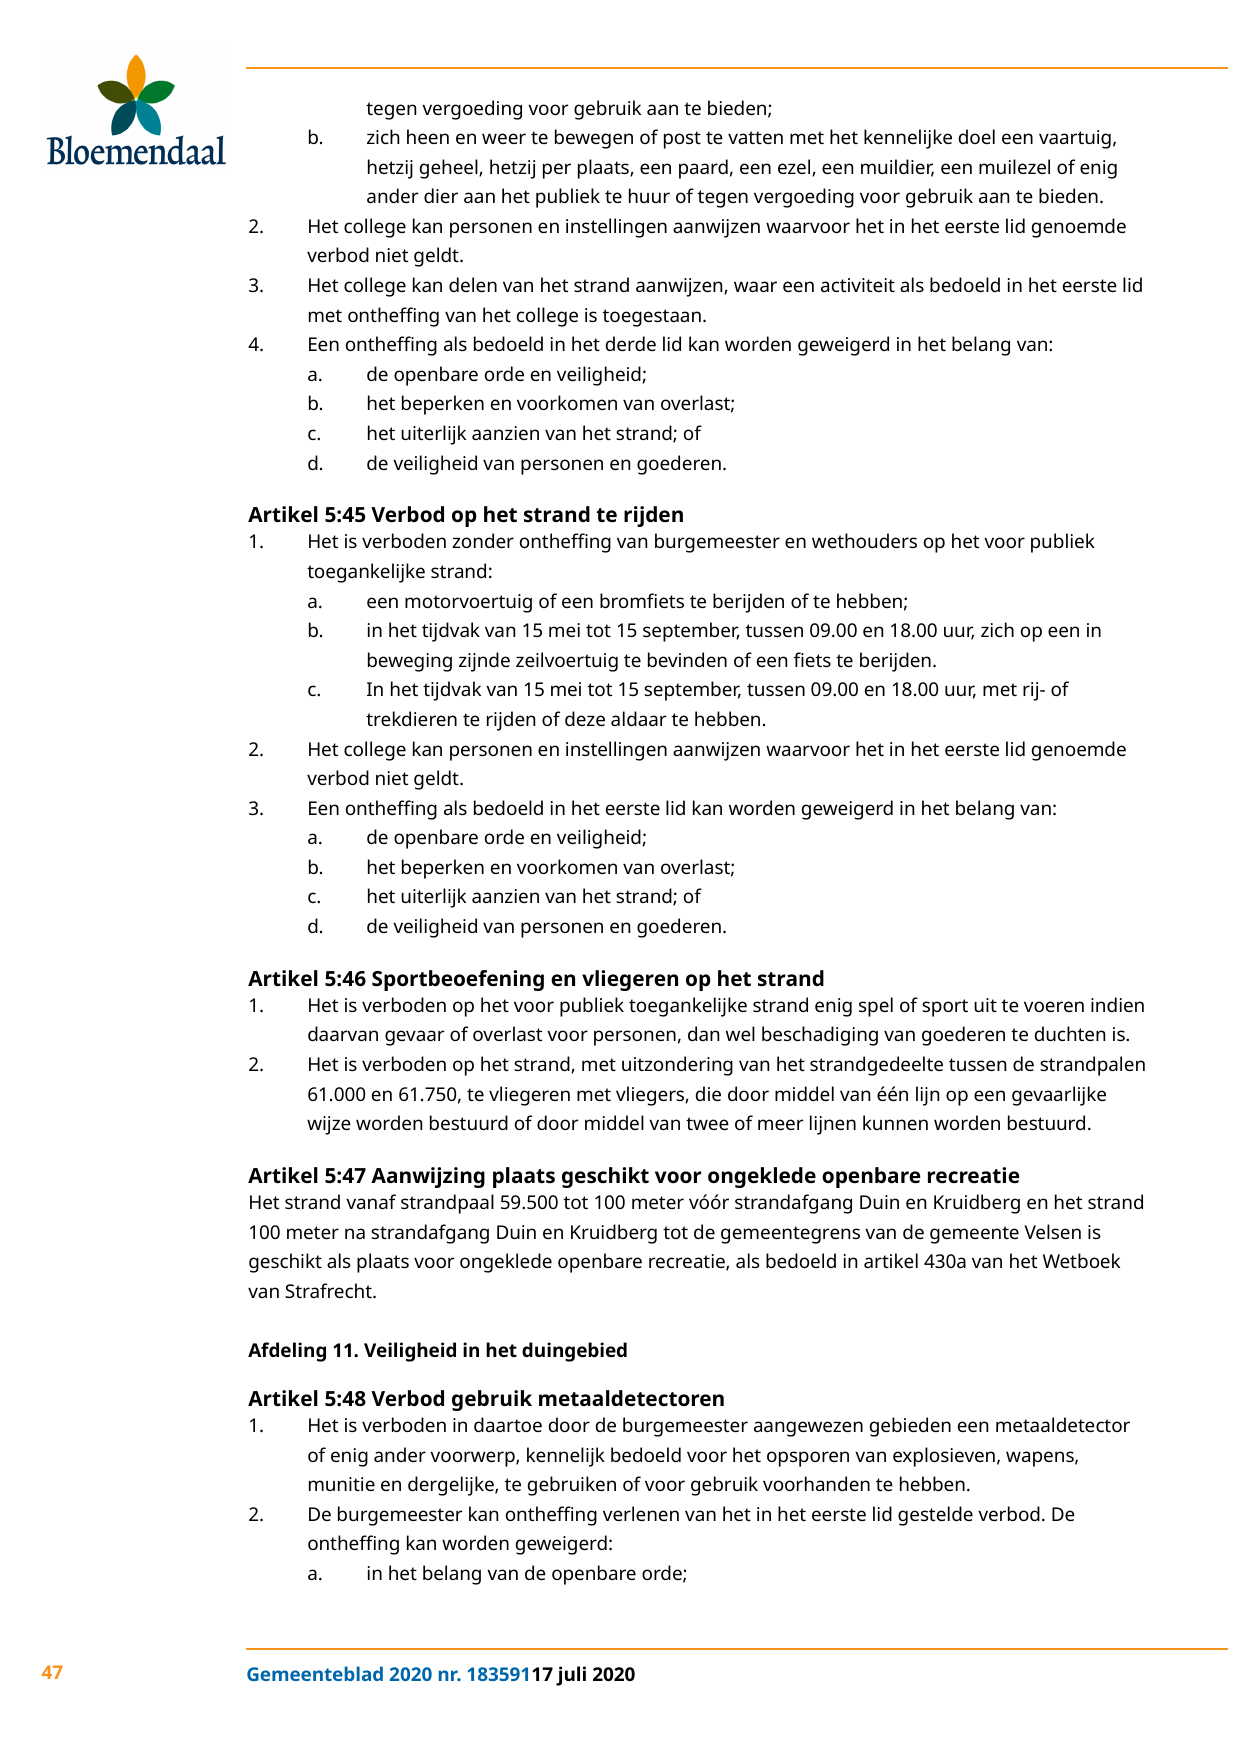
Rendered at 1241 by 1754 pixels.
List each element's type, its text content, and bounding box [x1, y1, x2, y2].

list Een ontheffing als bedoeld in het derde lid kan worden geweigerd in het belang van: [248, 331, 1152, 357]
text Artikel 5:45 Verbod op het strand te rijden [248, 500, 1152, 529]
text Het strand vanaf strandpaal 59.500 tot 100 meter vóór strandafgang Duin en Kruidberg en het strand 100 meter na strandafgang Duin en Kruidberg tot de gemeentegrens van de gemeente Velsen is geschikt als plaats voor ongeklede openbare recreatie, als bedoeld in artikel 430a van het Wetboek van Strafrecht. [248, 1189, 1152, 1304]
list de veiligheid van personen en goederen. [307, 913, 1152, 939]
list het beperken en voorkomen van overlast; [307, 854, 1152, 880]
list Het is verboden in daartoe door de burgemeester aangewezen gebieden een metaaldetector of enig ander voorwerp, kennelijk bedoeld voor het opsporen van explosieven, wapens, munitie en dergelijke, te gebruiken of voor gebruik voorhanden te hebben. [248, 1412, 1152, 1497]
list In het tijdvak van 15 mei tot 15 september, tussen 09.00 en 18.00 uur, met rij- of trekdieren te rijden of deze aldaar te hebben. [307, 677, 1152, 732]
list De burgemeester kan ontheffing verlenen van het in het eerste lid gestelde verbod. De ontheffing kan worden geweigerd: [248, 1501, 1152, 1556]
list de veiligheid van personen en goederen. [307, 450, 1152, 476]
list Het college kan personen en instellingen aanwijzen waarvoor het in het eerste lid genoemde verbod niet geldt. [248, 213, 1152, 268]
text Artikel 5:48 Verbod gebruik metaaldetectoren [248, 1384, 1152, 1412]
list Het college kan personen en instellingen aanwijzen waarvoor het in het eerste lid genoemde verbod niet geldt. [248, 736, 1152, 791]
list Het is verboden op het strand, met uitzondering van het strandgedeelte tussen de strandpalen 61.000 en 61.750, te vliegeren met vliegers, die door middel van één lijn op een gevaarlijke wijze worden bestuurd of door middel van twee of meer lijnen kunnen worden bestuurd. [248, 1051, 1152, 1136]
list een motorvoertuig of een bromfiets te berijden of te hebben; [307, 588, 1152, 613]
picture [41, 47, 231, 172]
list Het is verboden op het voor publiek toegankelijke strand enig spel of sport uit te voeren indien daarvan gevaar of overlast voor personen, dan wel beschadiging van goederen te duchten is. [248, 992, 1152, 1047]
list het beperken en voorkomen van overlast; [307, 391, 1152, 416]
list de openbare orde en veiligheid; [307, 361, 1152, 387]
list zich heen en weer te bewegen of post te vatten met het kennelijke doel een vaartuig, hetzij geheel, hetzij per plaats, een paard, een ezel, een muildier, een muilezel of enig ander dier aan het publiek te huur of tegen vergoeding voor gebruik aan te bieden. [307, 124, 1152, 209]
list in het tijdvak van 15 mei tot 15 september, tussen 09.00 en 18.00 uur, zich op een in beweging zijnde zeilvoertuig te bevinden of een fiets te berijden. [307, 617, 1152, 673]
list Een ontheffing als bedoeld in het eerste lid kan worden geweigerd in het belang van: [248, 795, 1152, 821]
list Het is verboden zonder ontheffing van burgemeester en wethouders op het voor publiek toegankelijke strand: [248, 529, 1152, 584]
text Artikel 5:47 Aanwijzing plaats geschikt voor ongeklede openbare recreatie [248, 1161, 1152, 1189]
list in het belang van de openbare orde; [307, 1560, 1152, 1586]
list Het college kan delen van het strand aanwijzen, waar een activiteit als bedoeld in het eerste lid met ontheffing van het college is toegestaan. [248, 272, 1152, 328]
text Afdeling 11. Veiligheid in het duingebied [248, 1337, 1152, 1363]
list het uiterlijk aanzien van het strand; of [307, 420, 1152, 446]
list het uiterlijk aanzien van het strand; of [307, 884, 1152, 909]
text Artikel 5:46 Sportbeoefening en vliegeren op het strand [248, 964, 1152, 992]
list de openbare orde en veiligheid; [307, 824, 1152, 850]
list tegen vergoeding voor gebruik aan te bieden; [307, 95, 1152, 121]
